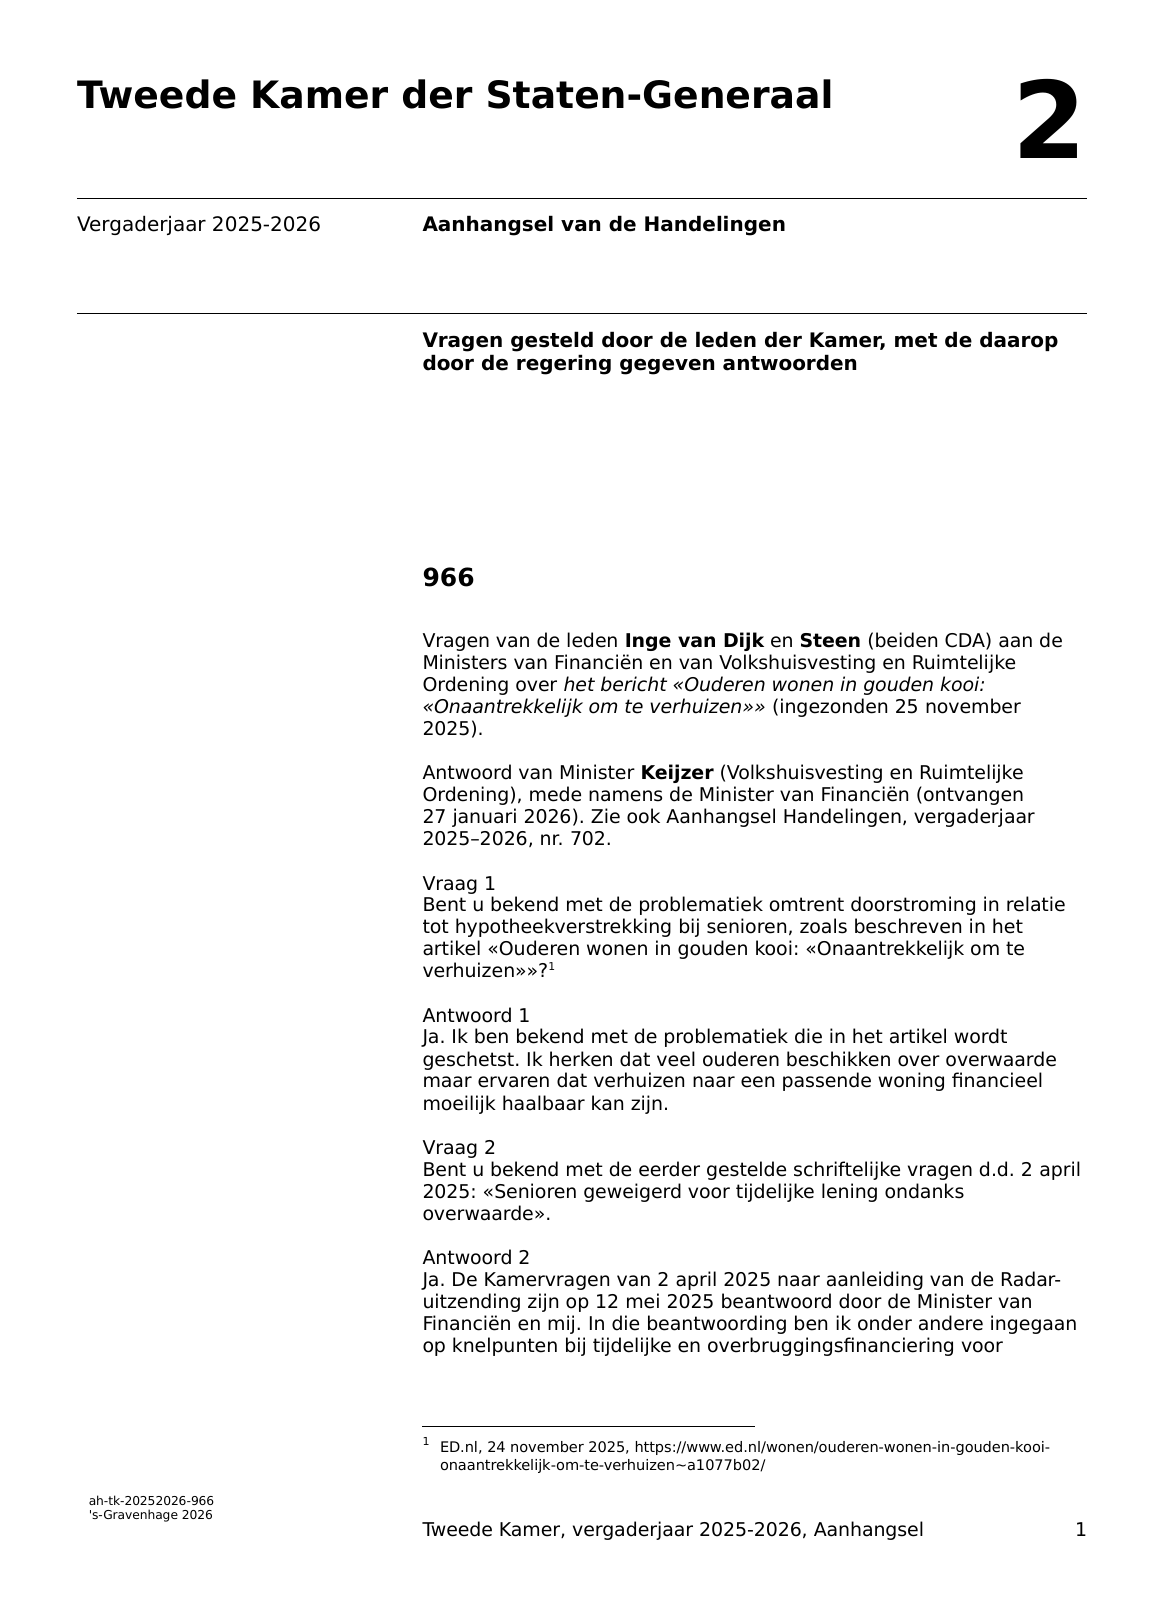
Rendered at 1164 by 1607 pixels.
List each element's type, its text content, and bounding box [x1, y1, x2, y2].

text ah-tk-20252026-966 [88, 1494, 323, 1508]
table_cell Aanhangsel van de Handelingen [422, 199, 1087, 313]
text Vraag 2 [422, 1137, 1087, 1158]
text ED.nl, 24 november 2025, https://www.ed.nl/wonen/ouderen-wonen-in-gouden-kooi-onaantrekkelijk-om-te-verhuizen~a1077b02/ [422, 1435, 1087, 1474]
text Antwoord 2 [422, 1247, 1087, 1269]
text Antwoord 1 [422, 1004, 1087, 1026]
text Bent u bekend met de problematiek omtrent doorstroming in relatie tot hypotheekverstrekking bij senioren, zoals beschreven in het artikel «Ouderen wonen in gouden kooi: «Onaantrekkelijk om te verhuizen»»? [422, 894, 1087, 982]
table_header 2 [886, 59, 1087, 198]
text Vragen van de leden Inge van Dijk en Steen (beiden CDA) aan de Ministers van Financiën en van Volkshuisvesting en Ruimtelijke Ordening over het bericht «Ouderen wonen in gouden kooi: «Onaantrekkelijk om te verhuizen»» (ingezonden 25 november 2025). [422, 630, 1087, 740]
table_cell [77, 314, 422, 375]
text Bent u bekend met de eerder gestelde schriftelijke vragen d.d. 2 april 2025: «Senioren geweigerd voor tijdelijke lening ondanks overwaarde». [422, 1158, 1087, 1224]
table_cell Vergaderjaar 2025-2026 [77, 199, 422, 313]
table_cell Vragen gesteld door de leden der Kamer, met de daarop door de regering gegeven antwoorden [422, 314, 1087, 375]
text Vraag 1 [422, 872, 1087, 894]
text 966 [422, 563, 1087, 592]
text Ja. Ik ben bekend met de problematiek die in het artikel wordt geschetst. Ik herken dat veel ouderen beschikken over overwaarde maar ervaren dat verhuizen naar een passende woning financieel moeilijk haalbaar kan zijn. [422, 1026, 1087, 1114]
text Ja. De Kamervragen van 2 april 2025 naar aanleiding van de Radar-uitzending zijn op 12 mei 2025 beantwoord door de Minister van Financiën en mij. In die beantwoording ben ik onder andere ingegaan op knelpunten bij tijdelijke en overbruggingsfinanciering voor [422, 1269, 1087, 1357]
text Antwoord van Minister Keijzer (Volkshuisvesting en Ruimtelijke Ordening), mede namens de Minister van Financiën (ontvangen 27 januari 2026). Zie ook Aanhangsel Handelingen, vergaderjaar 2025–2026, nr. 702. [422, 762, 1087, 850]
table_header Tweede Kamer der Staten-Generaal [77, 59, 886, 198]
text 's-Gravenhage 2026 [88, 1508, 323, 1522]
